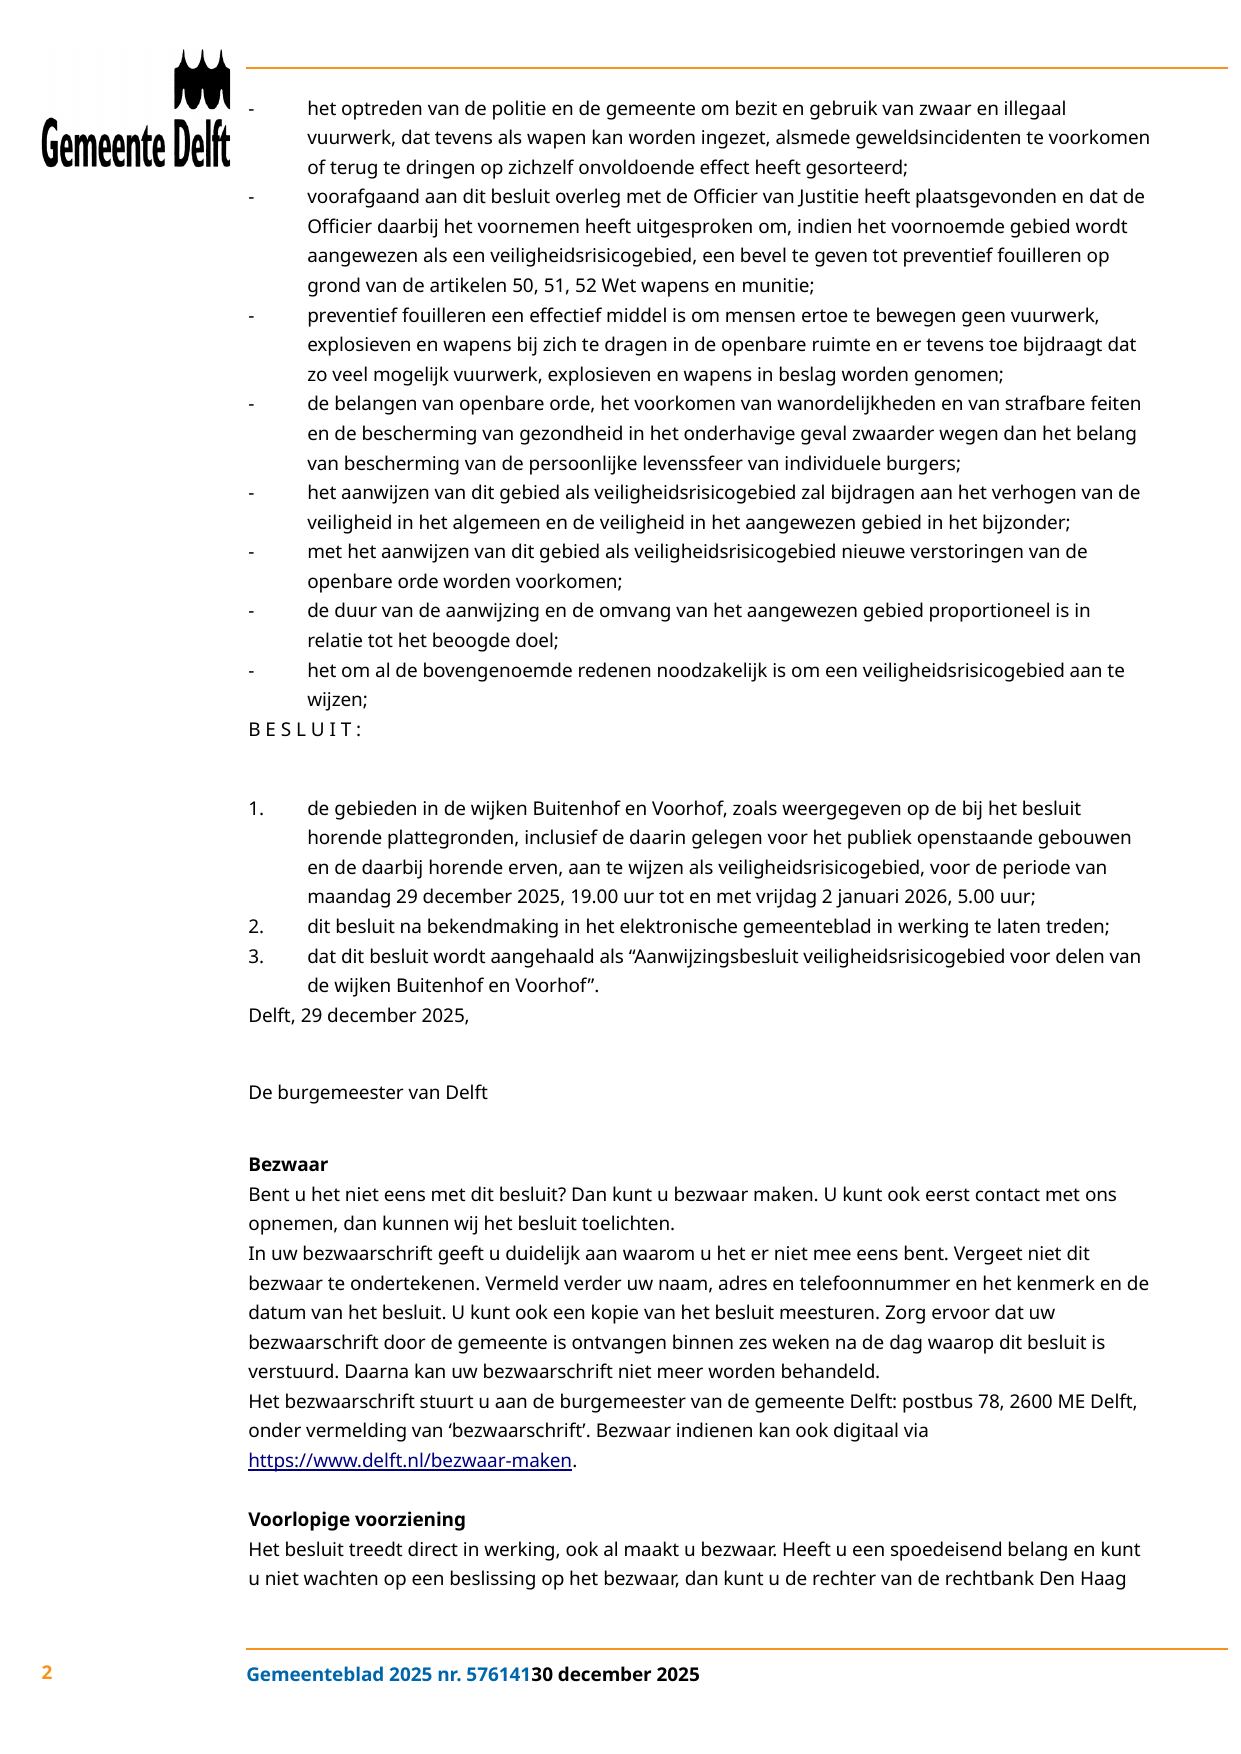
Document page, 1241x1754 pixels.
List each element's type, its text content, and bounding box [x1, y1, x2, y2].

text B E S L U I T : [248, 716, 1152, 742]
text Delft, 29 december 2025, [248, 1002, 1152, 1028]
list met het aanwijzen van dit gebied als veiligheidsrisicogebied nieuwe verstoringen van de openbare orde worden voorkomen; [248, 538, 1152, 594]
list de gebieden in de wijken Buitenhof en Voorhof, zoals weergegeven op de bij het besluit horende plattegronden, inclusief de daarin gelegen voor het publiek openstaande gebouwen en de daarbij horende erven, aan te wijzen als veiligheidsrisicogebied, voor de periode van maandag 29 december 2025, 19.00 uur tot en met vrijdag 2 januari 2026, 5.00 uur; [248, 795, 1152, 909]
text In uw bezwaarschrift geeft u duidelijk aan waarom u het er niet mee eens bent. Vergeet niet dit bezwaar te ondertekenen. Vermeld verder uw naam, adres en telefoonnummer en het kenmerk en de datum van het besluit. U kunt ook een kopie van het besluit meesturen. Zorg ervoor dat uw bezwaarschrift door de gemeente is ontvangen binnen zes weken na de dag waarop dit besluit is verstuurd. Daarna kan uw bezwaarschrift niet meer worden behandeld. [248, 1240, 1152, 1384]
list de belangen van openbare orde, het voorkomen van wanordelijkheden en van strafbare feiten en de bescherming van gezondheid in het onderhavige geval zwaarder wegen dan het belang van bescherming van de persoonlijke levenssfeer van individuele burgers; [248, 391, 1152, 476]
text Het bezwaarschrift stuurt u aan de burgemeester van de gemeente Delft: postbus 78, 2600 ME Delft, onder vermelding van ‘bezwaarschrift’. Bezwaar indienen kan ook digitaal via https://www.delft.nl/bezwaar-maken. [248, 1388, 1152, 1473]
list voorafgaand aan dit besluit overleg met de Officier van Justitie heeft plaatsgevonden en dat de Officier daarbij het voornemen heeft uitgesproken om, indien het voornoemde gebied wordt aangewezen als een veiligheidsrisicogebied, een bevel te geven tot preventief fouilleren op grond van de artikelen 50, 51, 52 Wet wapens en munitie; [248, 183, 1152, 298]
picture [41, 47, 231, 172]
list het om al de bovengenoemde redenen noodzakelijk is om een veiligheidsrisicogebied aan te wijzen; [248, 657, 1152, 712]
text Bent u het niet eens met dit besluit? Dan kunt u bezwaar maken. U kunt ook eerst contact met ons opnemen, dan kunnen wij het besluit toelichten. [248, 1181, 1152, 1236]
list dit besluit na bekendmaking in het elektronische gemeenteblad in werking te laten treden; [248, 913, 1152, 939]
list de duur van de aanwijzing en de omvang van het aangewezen gebied proportioneel is in relatie tot het beoogde doel; [248, 598, 1152, 653]
text Het besluit treedt direct in werking, ook al maakt u bezwaar. Heeft u een spoedeisend belang en kunt u niet wachten op een beslissing op het bezwaar, dan kunt u de rechter van de rechtbank Den Haag [248, 1536, 1152, 1591]
list preventief fouilleren een effectief middel is om mensen ertoe te bewegen geen vuurwerk, explosieven en wapens bij zich te dragen in de openbare ruimte en er tevens toe bijdraagt dat zo veel mogelijk vuurwerk, explosieven en wapens in beslag worden genomen; [248, 302, 1152, 387]
list dat dit besluit wordt aangehaald als “Aanwijzingsbesluit veiligheidsrisicogebied voor delen van de wijken Buitenhof en Voorhof”. [248, 943, 1152, 998]
list het optreden van de politie en de gemeente om bezit en gebruik van zwaar en illegaal vuurwerk, dat tevens als wapen kan worden ingezet, alsmede geweldsincidenten te voorkomen of terug te dringen op zichzelf onvoldoende effect heeft gesorteerd; [248, 95, 1152, 180]
text Bezwaar [248, 1151, 1152, 1177]
list het aanwijzen van dit gebied als veiligheidsrisicogebied zal bijdragen aan het verhogen van de veiligheid in het algemeen en de veiligheid in het aangewezen gebied in het bijzonder; [248, 479, 1152, 535]
text De burgemeester van Delft [248, 1079, 1152, 1105]
text Voorlopige voorziening [248, 1506, 1152, 1532]
